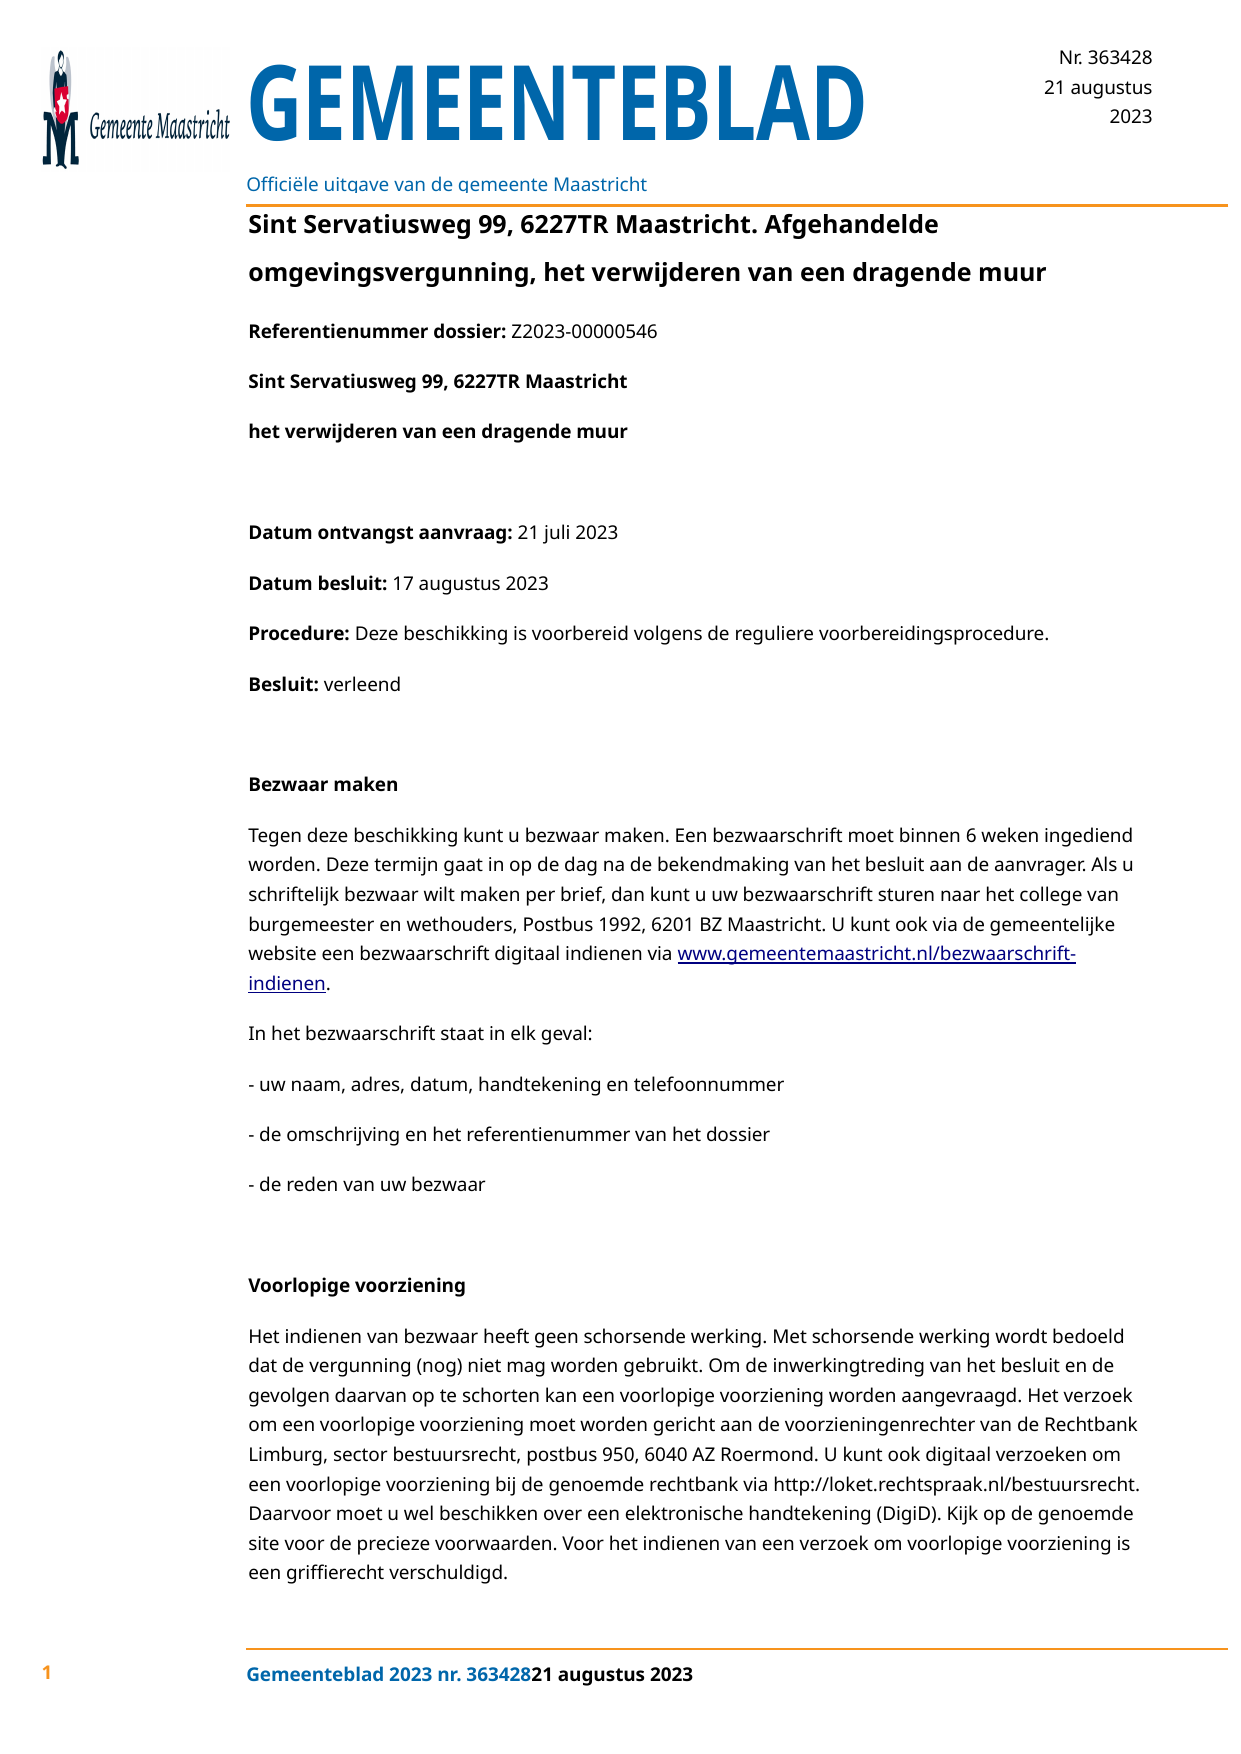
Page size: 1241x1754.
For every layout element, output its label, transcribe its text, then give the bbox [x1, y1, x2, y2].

text Procedure: Deze beschikking is voorbereid volgens de reguliere voorbereidingsprocedure. [248, 620, 1152, 646]
text Sint Servatiusweg 99, 6227TR Maastricht [248, 368, 1152, 394]
text Datum ontvangst aanvraag: 21 juli 2023 [248, 519, 1152, 545]
text Datum besluit: 17 augustus 2023 [248, 570, 1152, 596]
text Het indienen van bezwaar heeft geen schorsende werking. Met schorsende werking wordt bedoeld dat de vergunning (nog) niet mag worden gebruikt. Om de inwerkingtreding van het besluit en de gevolgen daarvan op te schorten kan een voorlopige voorziening worden aangevraagd. Het verzoek om een voorlopige voorziening moet worden gericht aan de voorzieningenrechter van de Rechtbank Limburg, sector bestuursrecht, postbus 950, 6040 AZ Roermond. U kunt ook digitaal verzoeken om een voorlopige voorziening bij de genoemde rechtbank via http://loket.rechtspraak.nl/bestuursrecht. Daarvoor moet u wel beschikken over een elektronische handtekening (DigiD). Kijk op de genoemde site voor de precieze voorwaarden. Voor het indienen van een verzoek om voorlopige voorziening is een griffierecht verschuldigd. [248, 1323, 1152, 1585]
text - de reden van uw bezwaar [248, 1172, 1152, 1197]
text Sint Servatiusweg 99, 6227TR Maastricht. Afgehandelde omgevingsvergunning, het verwijderen van een dragende muur [248, 207, 1152, 288]
text Besluit: verleend [248, 671, 1152, 697]
text Voorlopige voorziening [248, 1272, 1152, 1298]
text Tegen deze beschikking kunt u bezwaar maken. Een bezwaarschrift moet binnen 6 weken ingediend worden. Deze termijn gaat in op de dag na de bekendmaking van het besluit aan de aanvrager. Als u schriftelijk bezwaar wilt maken per brief, dan kunt u uw bezwaarschrift sturen naar het college van burgemeester en wethouders, Postbus 1992, 6201 BZ Maastricht. U kunt ook via de gemeentelijke website een bezwaarschrift digitaal indienen via www.gemeentemaastricht.nl/bezwaarschrift-indienen. [248, 822, 1152, 996]
text In het bezwaarschrift staat in elk geval: [248, 1020, 1152, 1046]
text - de omschrijving en het referentienummer van het dossier [248, 1121, 1152, 1147]
text het verwijderen van een dragende muur [248, 419, 1152, 444]
text Referentienummer dossier: Z2023-00000546 [248, 318, 1152, 344]
text Bezwaar maken [248, 772, 1152, 797]
text - uw naam, adres, datum, handtekening en telefoonnummer [248, 1071, 1152, 1097]
picture [41, 47, 231, 172]
